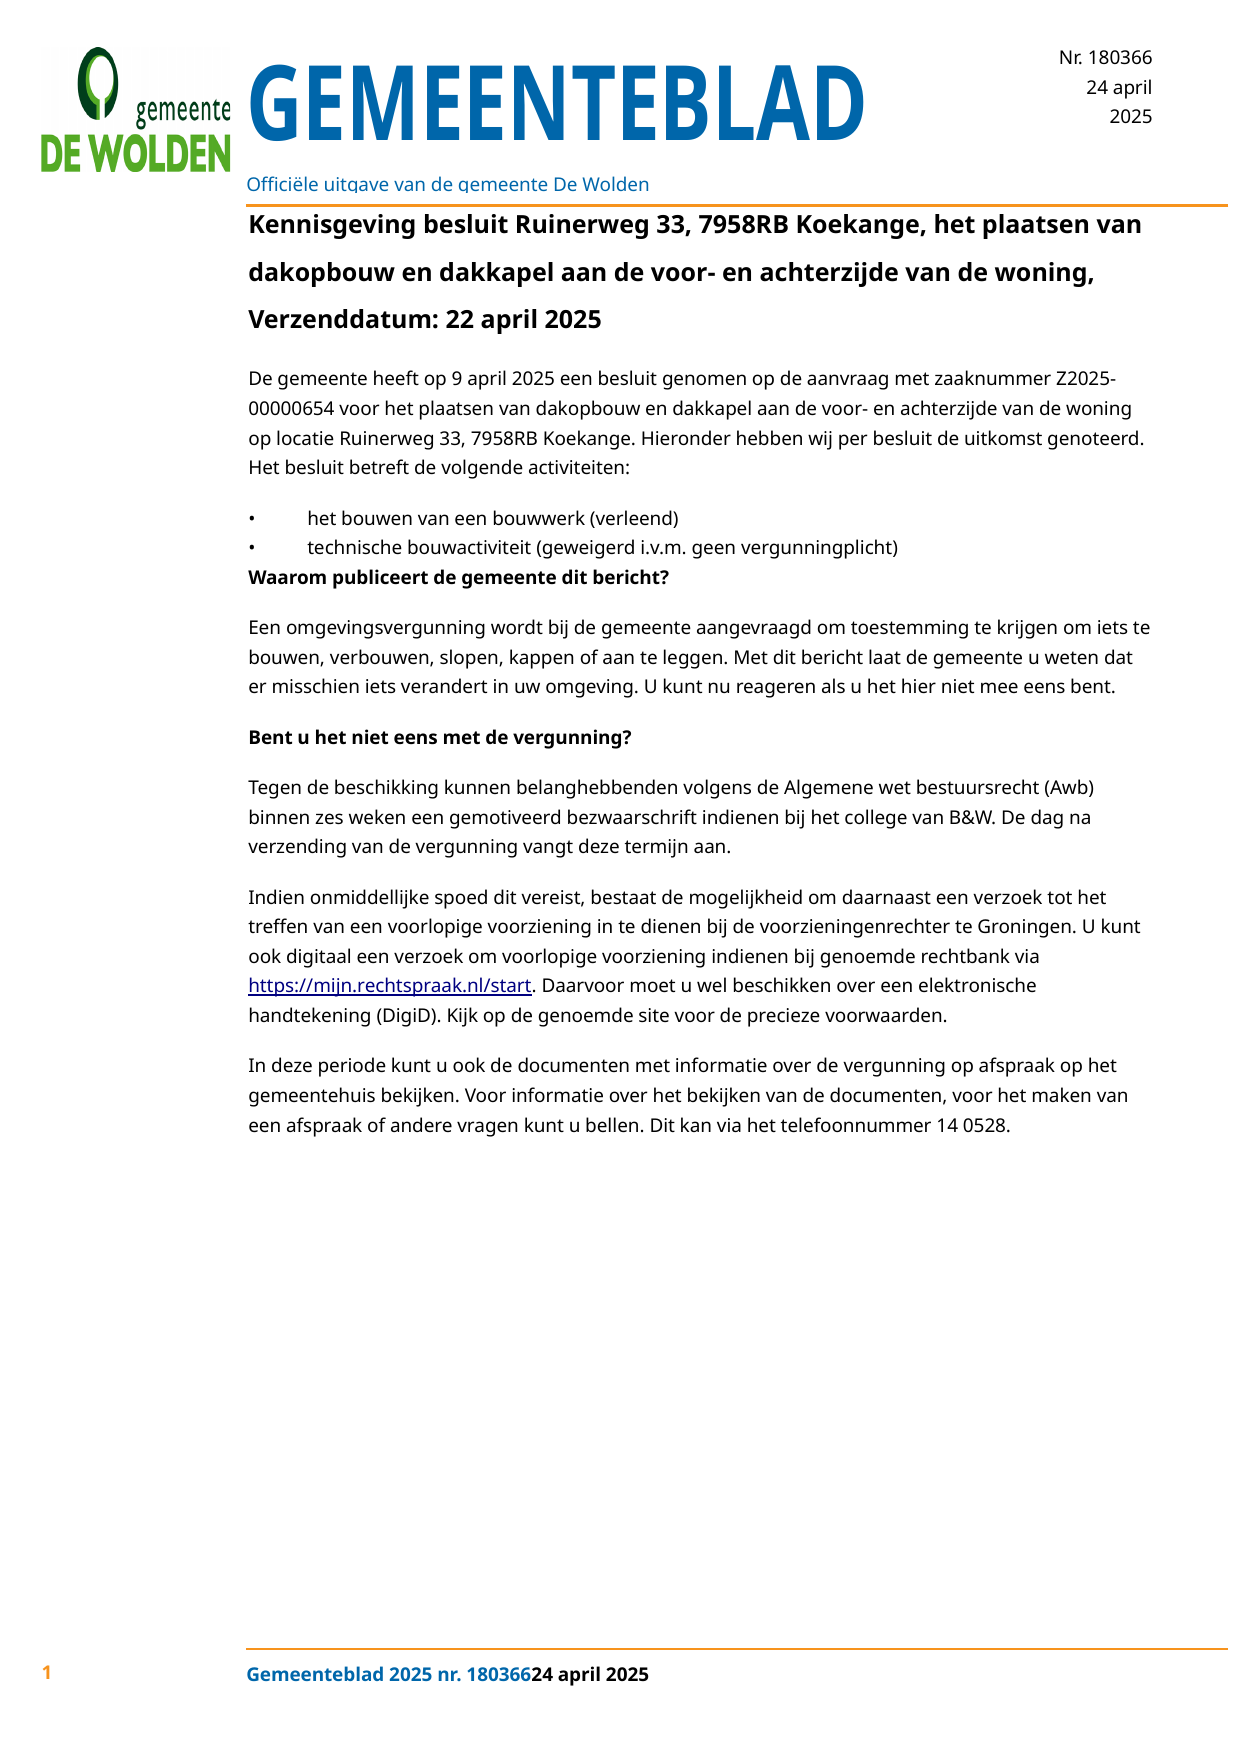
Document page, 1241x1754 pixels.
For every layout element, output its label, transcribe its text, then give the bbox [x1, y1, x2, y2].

text Indien onmiddellijke spoed dit vereist, bestaat de mogelijkheid om daarnaast een verzoek tot het treffen van een voorlopige voorziening in te dienen bij de voorzieningenrechter te Groningen. U kunt ook digitaal een verzoek om voorlopige voorziening indienen bij genoemde rechtbank via https://mijn.rechtspraak.nl/start. Daarvoor moet u wel beschikken over een elektronische handtekening (DigiD). Kijk op de genoemde site voor de precieze voorwaarden. [248, 884, 1152, 1028]
text De gemeente heeft op 9 april 2025 een besluit genomen op de aanvraag met zaaknummer Z2025-00000654 voor het plaatsen van dakopbouw en dakkapel aan de voor- en achterzijde van de woning op locatie Ruinerweg 33, 7958RB Koekange. Hieronder hebben wij per besluit de uitkomst genoteerd. Het besluit betreft de volgende activiteiten: [248, 366, 1152, 480]
text Tegen de beschikking kunnen belanghebbenden volgens de Algemene wet bestuursrecht (Awb) binnen zes weken een gemotiveerd bezwaarschrift indienen bij het college van B&W. De dag na verzending van de vergunning vangt deze termijn aan. [248, 774, 1152, 859]
list technische bouwactiviteit (geweigerd i.v.m. geen vergunningplicht) [248, 534, 1152, 560]
text Bent u het niet eens met de vergunning? [248, 724, 1152, 749]
text In deze periode kunt u ook de documenten met informatie over de vergunning op afspraak op het gemeentehuis bekijken. Voor informatie over het bekijken van de documenten, voor het maken van een afspraak of andere vragen kunt u bellen. Dit kan via het telefoonnummer 14 0528. [248, 1053, 1152, 1137]
list het bouwen van een bouwwerk (verleend) [248, 505, 1152, 530]
text Een omgevingsvergunning wordt bij de gemeente aangevraagd om toestemming te krijgen om iets te bouwen, verbouwen, slopen, kappen of aan te leggen. Met dit bericht laat de gemeente u weten dat er misschien iets verandert in uw omgeving. U kunt nu reageren als u het hier niet mee eens bent. [248, 614, 1152, 699]
picture [41, 47, 231, 172]
text Waarom publiceert de gemeente dit bericht? [248, 564, 1152, 589]
text Kennisgeving besluit Ruinerweg 33, 7958RB Koekange, het plaatsen van dakopbouw en dakkapel aan de voor- en achterzijde van de woning, Verzenddatum: 22 april 2025 [248, 207, 1152, 336]
